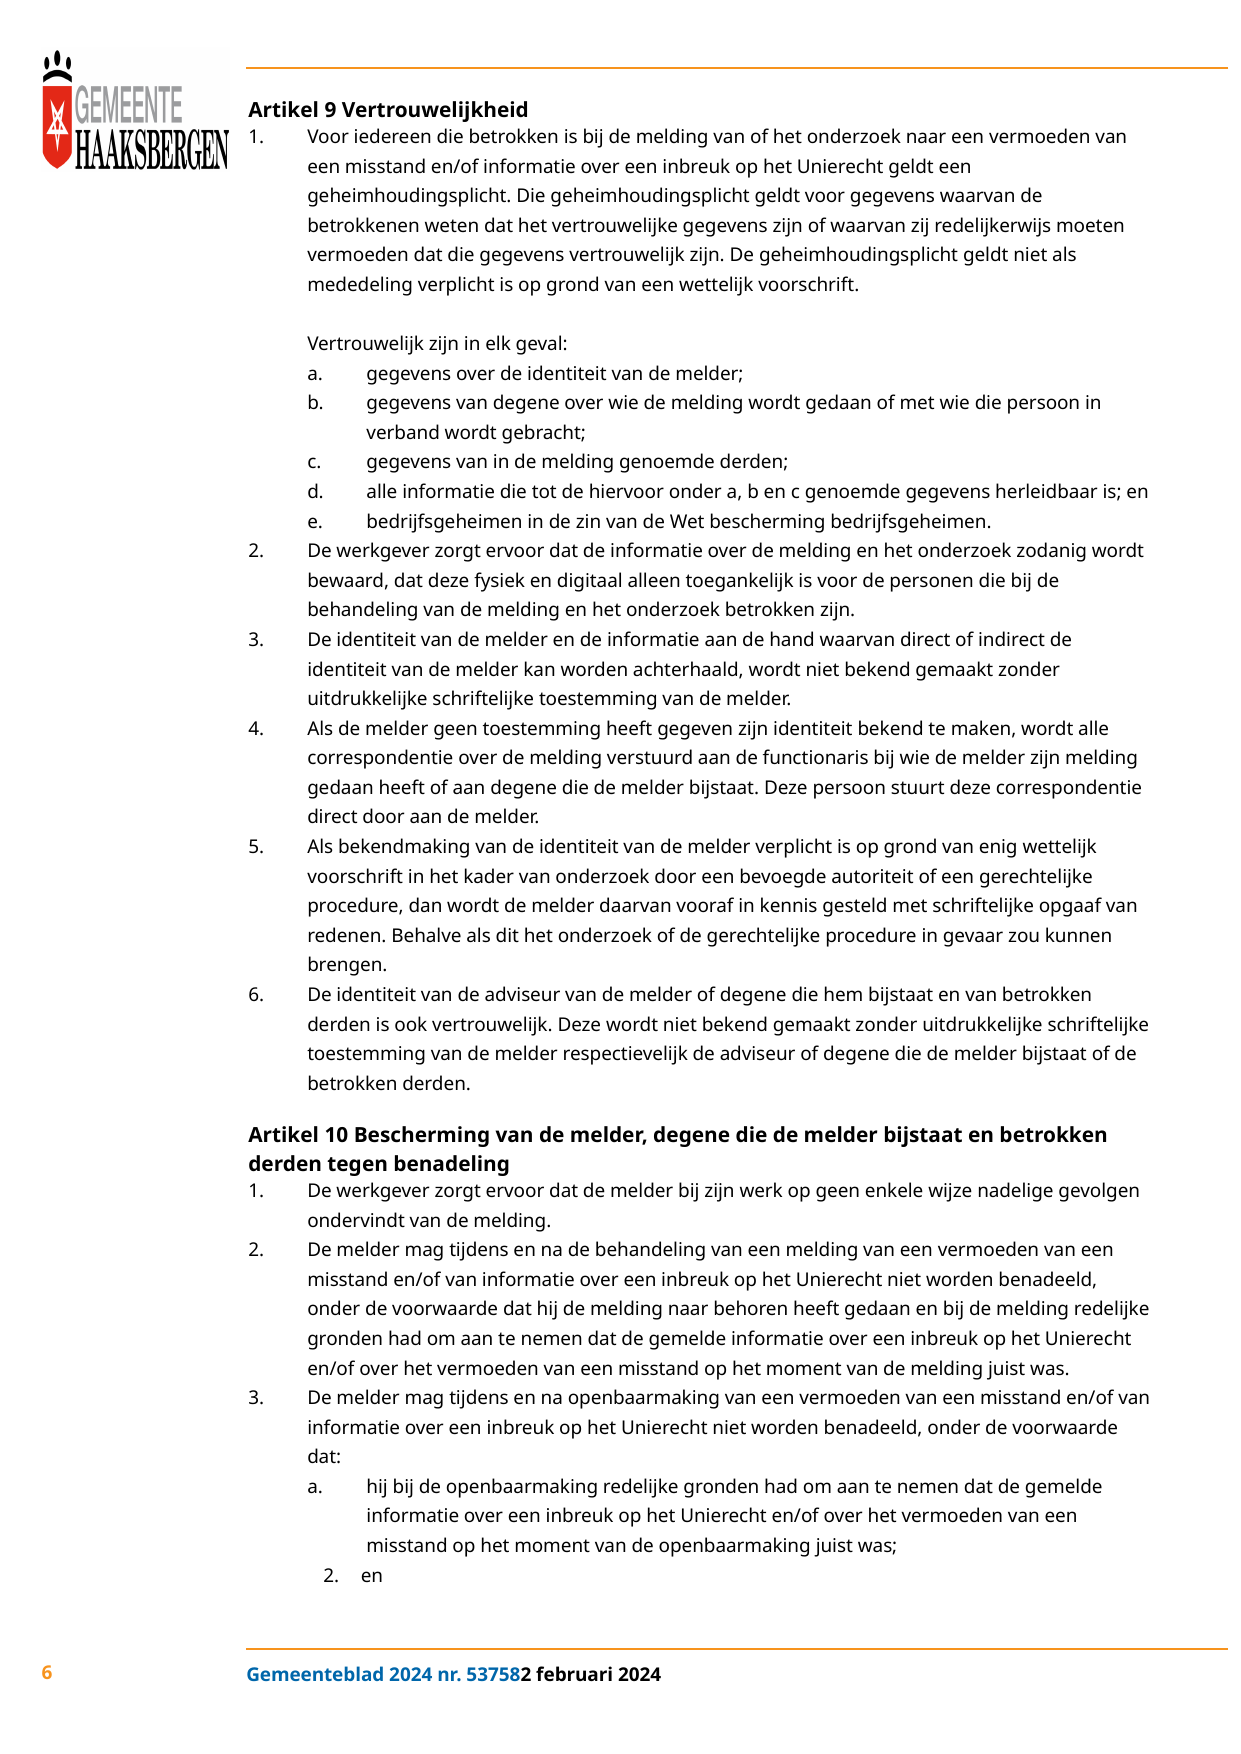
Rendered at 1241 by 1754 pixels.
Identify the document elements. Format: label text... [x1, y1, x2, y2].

list en [323, 1562, 1152, 1587]
list De identiteit van de melder en de informatie aan de hand waarvan direct of indirect de identiteit van de melder kan worden achterhaald, wordt niet bekend gemaakt zonder uitdrukkelijke schriftelijke toestemming van de melder. [248, 626, 1152, 711]
list De identiteit van de adviseur van de melder of degene die hem bijstaat en van betrokken derden is ook vertrouwelijk. Deze wordt niet bekend gemaakt zonder uitdrukkelijke schriftelijke toestemming van de melder respectievelijk de adviseur of degene die de melder bijstaat of de betrokken derden. [248, 981, 1152, 1096]
list Als de melder geen toestemming heeft gegeven zijn identiteit bekend te maken, wordt alle correspondentie over de melding verstuurd aan de functionaris bij wie de melder zijn melding gedaan heeft of aan degene die de melder bijstaat. Deze persoon stuurt deze correspondentie direct door aan de melder. [248, 715, 1152, 829]
list gegevens van degene over wie de melding wordt gedaan of met wie die persoon in verband wordt gebracht; [307, 389, 1152, 445]
list De werkgever zorgt ervoor dat de melder bij zijn werk op geen enkele wijze nadelige gevolgen ondervindt van de melding. [248, 1177, 1152, 1232]
text Artikel 9 Vertrouwelijkheid [248, 95, 1152, 123]
list gegevens van in de melding genoemde derden; [307, 449, 1152, 474]
list Als bekendmaking van de identiteit van de melder verplicht is op grond van enig wettelijk voorschrift in het kader van onderzoek door een bevoegde autoriteit of een gerechtelijke procedure, dan wordt de melder daarvan vooraf in kennis gesteld met schriftelijke opgaaf van redenen. Behalve als dit het onderzoek of de gerechtelijke procedure in gevaar zou kunnen brengen. [248, 833, 1152, 977]
list De werkgever zorgt ervoor dat de informatie over de melding en het onderzoek zodanig wordt bewaard, dat deze fysiek en digitaal alleen toegankelijk is voor de personen die bij de behandeling van de melding en het onderzoek betrokken zijn. [248, 537, 1152, 622]
list Vertrouwelijk zijn in elk geval: [248, 330, 1152, 356]
list De melder mag tijdens en na de behandeling van een melding van een vermoeden van een misstand en/of van informatie over een inbreuk op het Unierecht niet worden benadeeld, onder de voorwaarde dat hij de melding naar behoren heeft gedaan en bij de melding redelijke gronden had om aan te nemen dat de gemelde informatie over een inbreuk op het Unierecht en/of over het vermoeden van een misstand op het moment van de melding juist was. [248, 1236, 1152, 1380]
picture [41, 47, 231, 172]
list gegevens over de identiteit van de melder; [307, 360, 1152, 386]
list alle informatie die tot de hiervoor onder a, b en c genoemde gegevens herleidbaar is; en [307, 478, 1152, 504]
list Voor iedereen die betrokken is bij de melding van of het onderzoek naar een vermoeden van een misstand en/of informatie over een inbreuk op het Unierecht geldt een geheimhoudingsplicht. Die geheimhoudingsplicht geldt voor gegevens waarvan de betrokkenen weten dat het vertrouwelijke gegevens zijn of waarvan zij redelijkerwijs moeten vermoeden dat die gegevens vertrouwelijk zijn. De geheimhoudingsplicht geldt niet als mededeling verplicht is op grond van een wettelijk voorschrift. [248, 123, 1152, 297]
list hij bij de openbaarmaking redelijke gronden had om aan te nemen dat de gemelde informatie over een inbreuk op het Unierecht en/of over het vermoeden van een misstand op het moment van de openbaarmaking juist was; [307, 1473, 1152, 1558]
list De melder mag tijdens en na openbaarmaking van een vermoeden van een misstand en/of van informatie over een inbreuk op het Unierecht niet worden benadeeld, onder de voorwaarde dat: [248, 1384, 1152, 1469]
list bedrijfsgeheimen in de zin van de Wet bescherming bedrijfsgeheimen. [307, 508, 1152, 533]
text Artikel 10 Bescherming van de melder, degene die de melder bijstaat en betrokken derden tegen benadeling [248, 1120, 1152, 1177]
